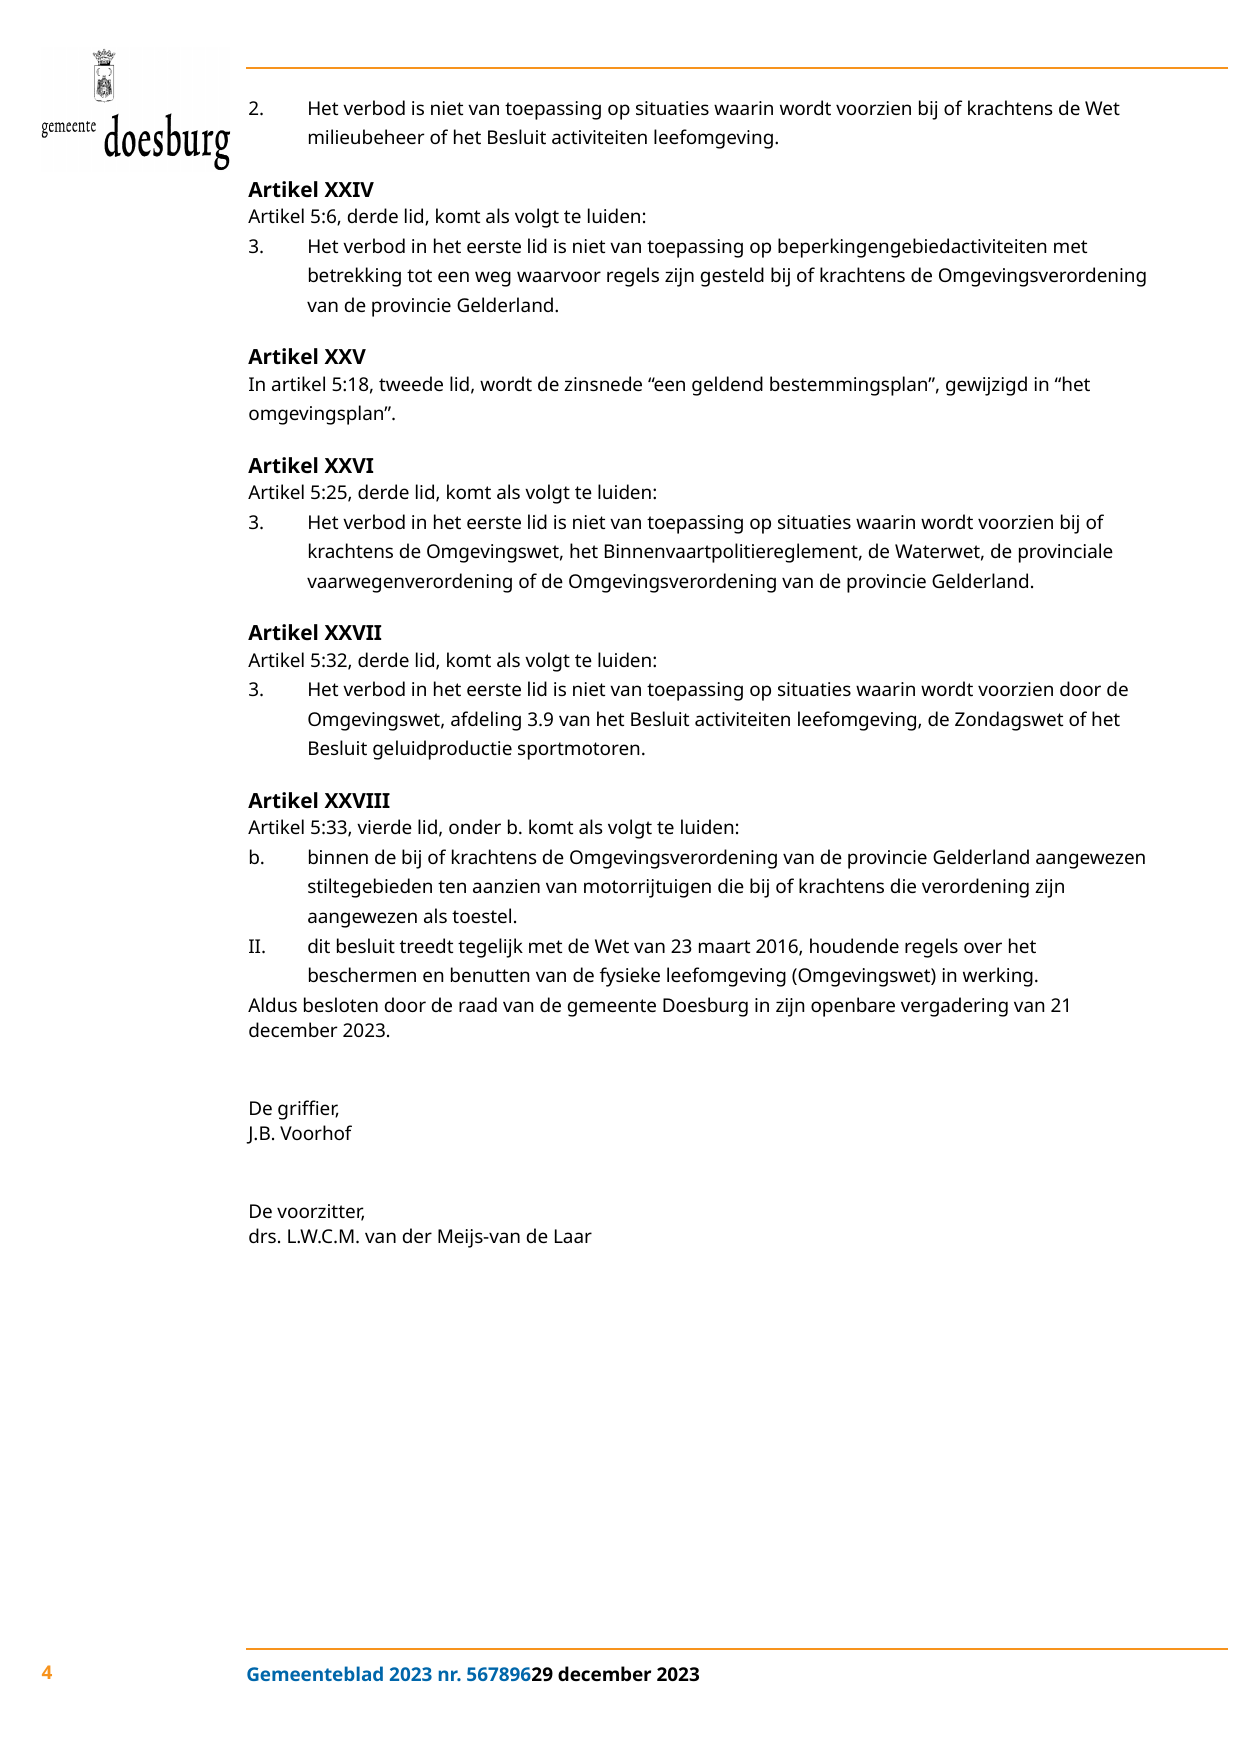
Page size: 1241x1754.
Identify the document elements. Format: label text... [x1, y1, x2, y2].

text Artikel XXIV [248, 175, 1152, 203]
text J.B. Voorhof [248, 1121, 1152, 1146]
list Het verbod is niet van toepassing op situaties waarin wordt voorzien bij of krachtens de Wet milieubeheer of het Besluit activiteiten leefomgeving. [248, 95, 1152, 150]
text Artikel 5:6, derde lid, komt als volgt te luiden: [248, 203, 1152, 229]
text Artikel 5:32, derde lid, komt als volgt te luiden: [248, 647, 1152, 673]
list binnen de bij of krachtens de Omgevingsverordening van de provincie Gelderland aangewezen stiltegebieden ten aanzien van motorrijtuigen die bij of krachtens die verordening zijn aangewezen als toestel. [248, 844, 1152, 929]
list Het verbod in het eerste lid is niet van toepassing op beperkingengebiedactiviteiten met betrekking tot een weg waarvoor regels zijn gesteld bij of krachtens de Omgevingsverordening van de provincie Gelderland. [248, 233, 1152, 318]
picture [41, 47, 231, 172]
text De voorzitter, [248, 1198, 1152, 1223]
text Artikel XXVIII [248, 786, 1152, 814]
text Artikel 5:33, vierde lid, onder b. komt als volgt te luiden: [248, 814, 1152, 840]
list Het verbod in het eerste lid is niet van toepassing op situaties waarin wordt voorzien door de Omgevingswet, afdeling 3.9 van het Besluit activiteiten leefomgeving, de Zondagswet of het Besluit geluidproductie sportmotoren. [248, 676, 1152, 761]
text Artikel XXV [248, 342, 1152, 371]
text In artikel 5:18, tweede lid, wordt de zinsnede “een geldend bestemmingsplan”, gewijzigd in “het omgevingsplan”. [248, 371, 1152, 426]
list dit besluit treedt tegelijk met de Wet van 23 maart 2016, houdende regels over het beschermen en benutten van de fysieke leefomgeving (Omgevingswet) in werking. [248, 933, 1152, 988]
text De griffier, [248, 1095, 1152, 1121]
text Artikel 5:25, derde lid, komt als volgt te luiden: [248, 479, 1152, 505]
list Het verbod in het eerste lid is niet van toepassing op situaties waarin wordt voorzien bij of krachtens de Omgevingswet, het Binnenvaartpolitiereglement, de Waterwet, de provinciale vaarwegenverordening of de Omgevingsverordening van de provincie Gelderland. [248, 509, 1152, 594]
text drs. L.W.C.M. van der Meijs-van de Laar [248, 1223, 1152, 1249]
text Artikel XXVI [248, 451, 1152, 479]
text Artikel XXVII [248, 618, 1152, 647]
text Aldus besloten door de raad van de gemeente Doesburg in zijn openbare vergadering van 21 december 2023. [248, 992, 1152, 1043]
